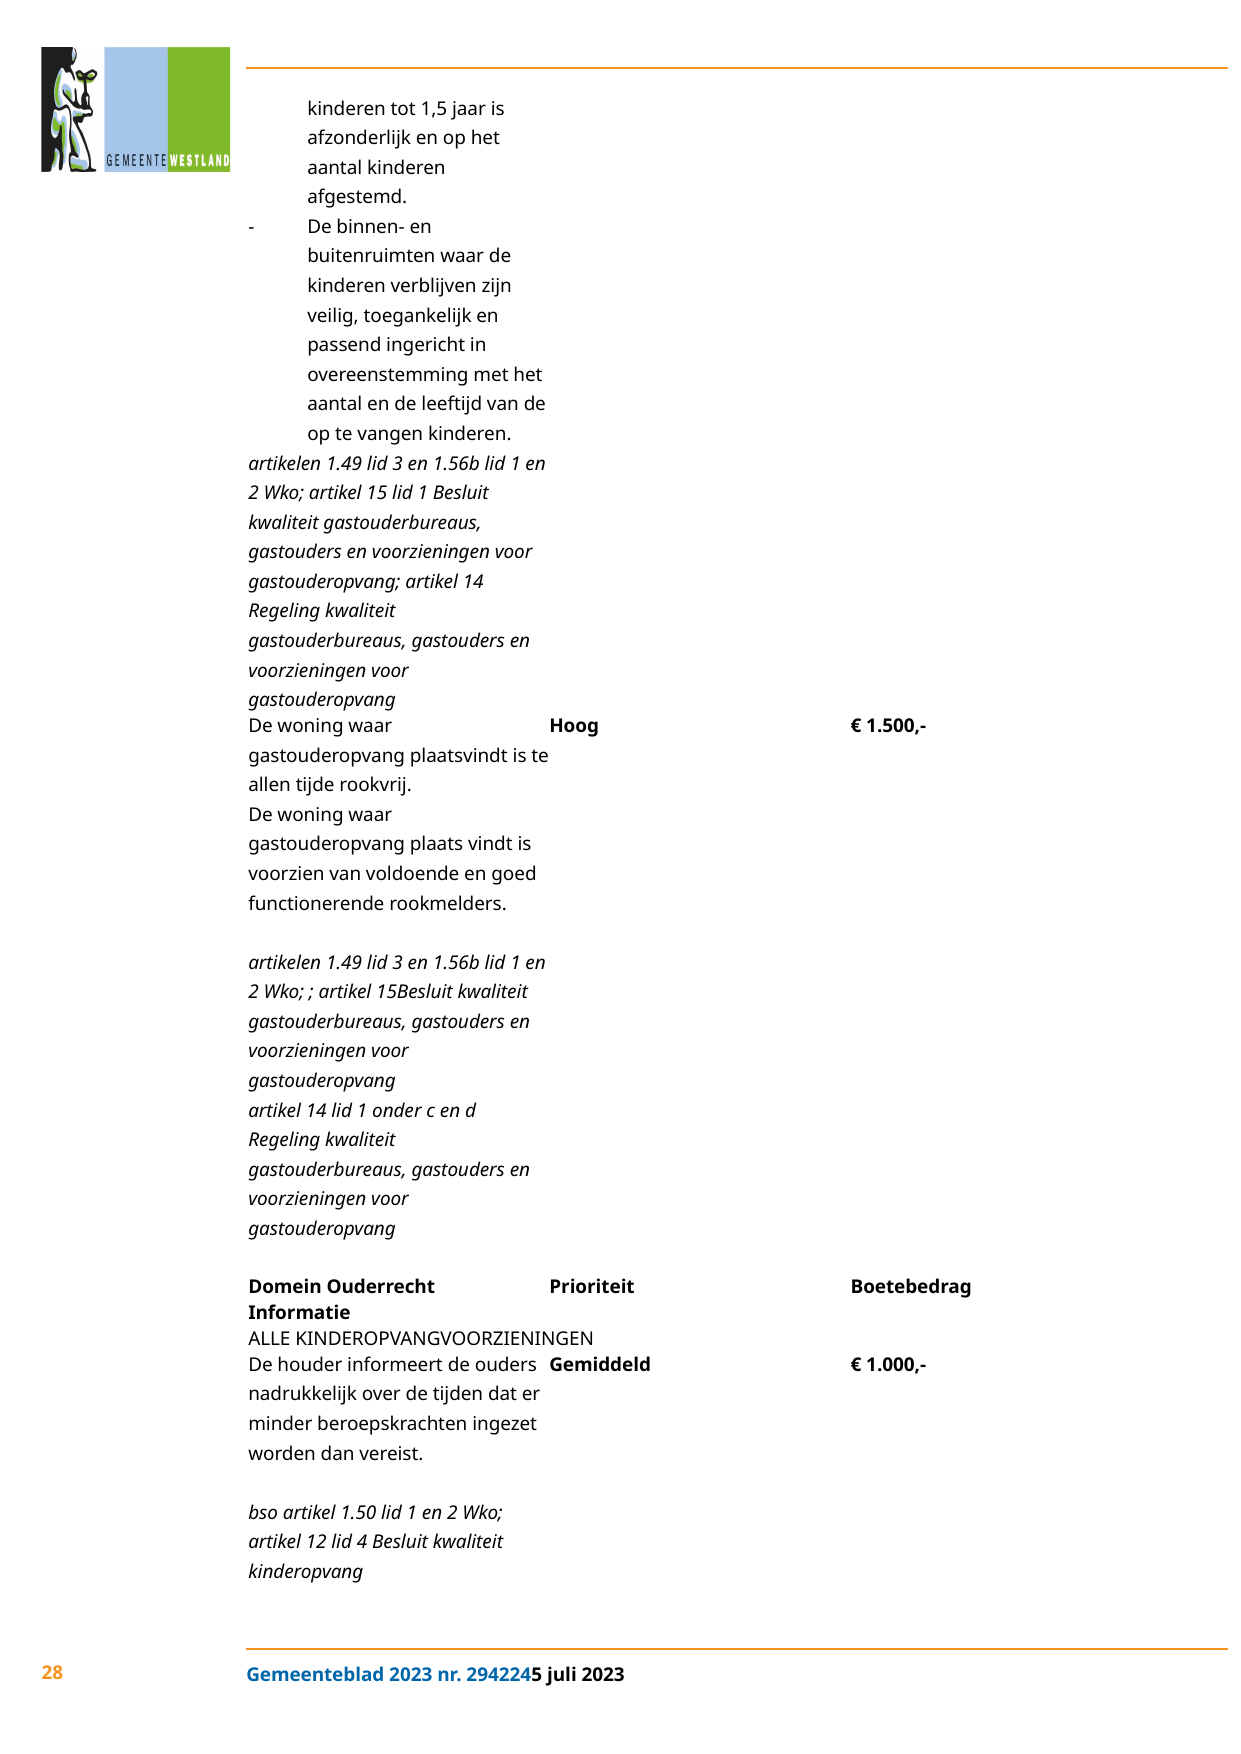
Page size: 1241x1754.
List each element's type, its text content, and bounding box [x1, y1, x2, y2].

table_cell Gemiddeld [549, 1351, 850, 1584]
table_cell ALLE KINDEROPVANGVOORZIENINGEN [248, 1325, 1152, 1351]
table_cell kinderen tot 1,5 jaar is afzonderlijk en op het aantal kinderen afgestemd. De binnen- en buitenruimten waar de kinderen verblijven zijn veilig, toegankelijk en passend ingericht in overeenstemming met het aantal en de leeftijd van de op te vangen kinderen. artikelen 1.49 lid 3 en 1.56b lid 1 en 2 Wko; artikel 15 lid 1 Besluit kwaliteit gastouderbureaus, gastouders en voorzieningen voor gastouderopvang; artikel 14 Regeling kwaliteit gastouderbureaus, gastouders en voorzieningen voor gastouderopvang [248, 95, 549, 712]
table_cell € 1.000,- [850, 1351, 1152, 1584]
table_cell [850, 95, 1152, 712]
table_cell [549, 95, 850, 712]
picture [41, 47, 231, 172]
table_header Prioriteit [549, 1274, 850, 1299]
table_header Boetebedrag [850, 1274, 1152, 1299]
table_cell De houder informeert de ouders nadrukkelijk over de tijden dat er minder beroepskrachten ingezet worden dan vereist. bso artikel 1.50 lid 1 en 2 Wko; artikel 12 lid 4 Besluit kwaliteit kinderopvang [248, 1351, 549, 1584]
table_cell Hoog [549, 712, 850, 1241]
table_cell De woning waar gastouderopvang plaatsvindt is te allen tijde rookvrij. De woning waar gastouderopvang plaats vindt is voorzien van voldoende en goed functionerende rookmelders. artikelen 1.49 lid 3 en 1.56b lid 1 en 2 Wko; ; artikel 15Besluit kwaliteit gastouderbureaus, gastouders en voorzieningen voor gastouderopvang artikel 14 lid 1 onder c en d Regeling kwaliteit gastouderbureaus, gastouders en voorzieningen voor gastouderopvang [248, 712, 549, 1241]
table_header Domein Ouderrecht [248, 1274, 549, 1299]
table_cell Informatie [248, 1300, 1152, 1325]
table_cell € 1.500,- [850, 712, 1152, 1241]
